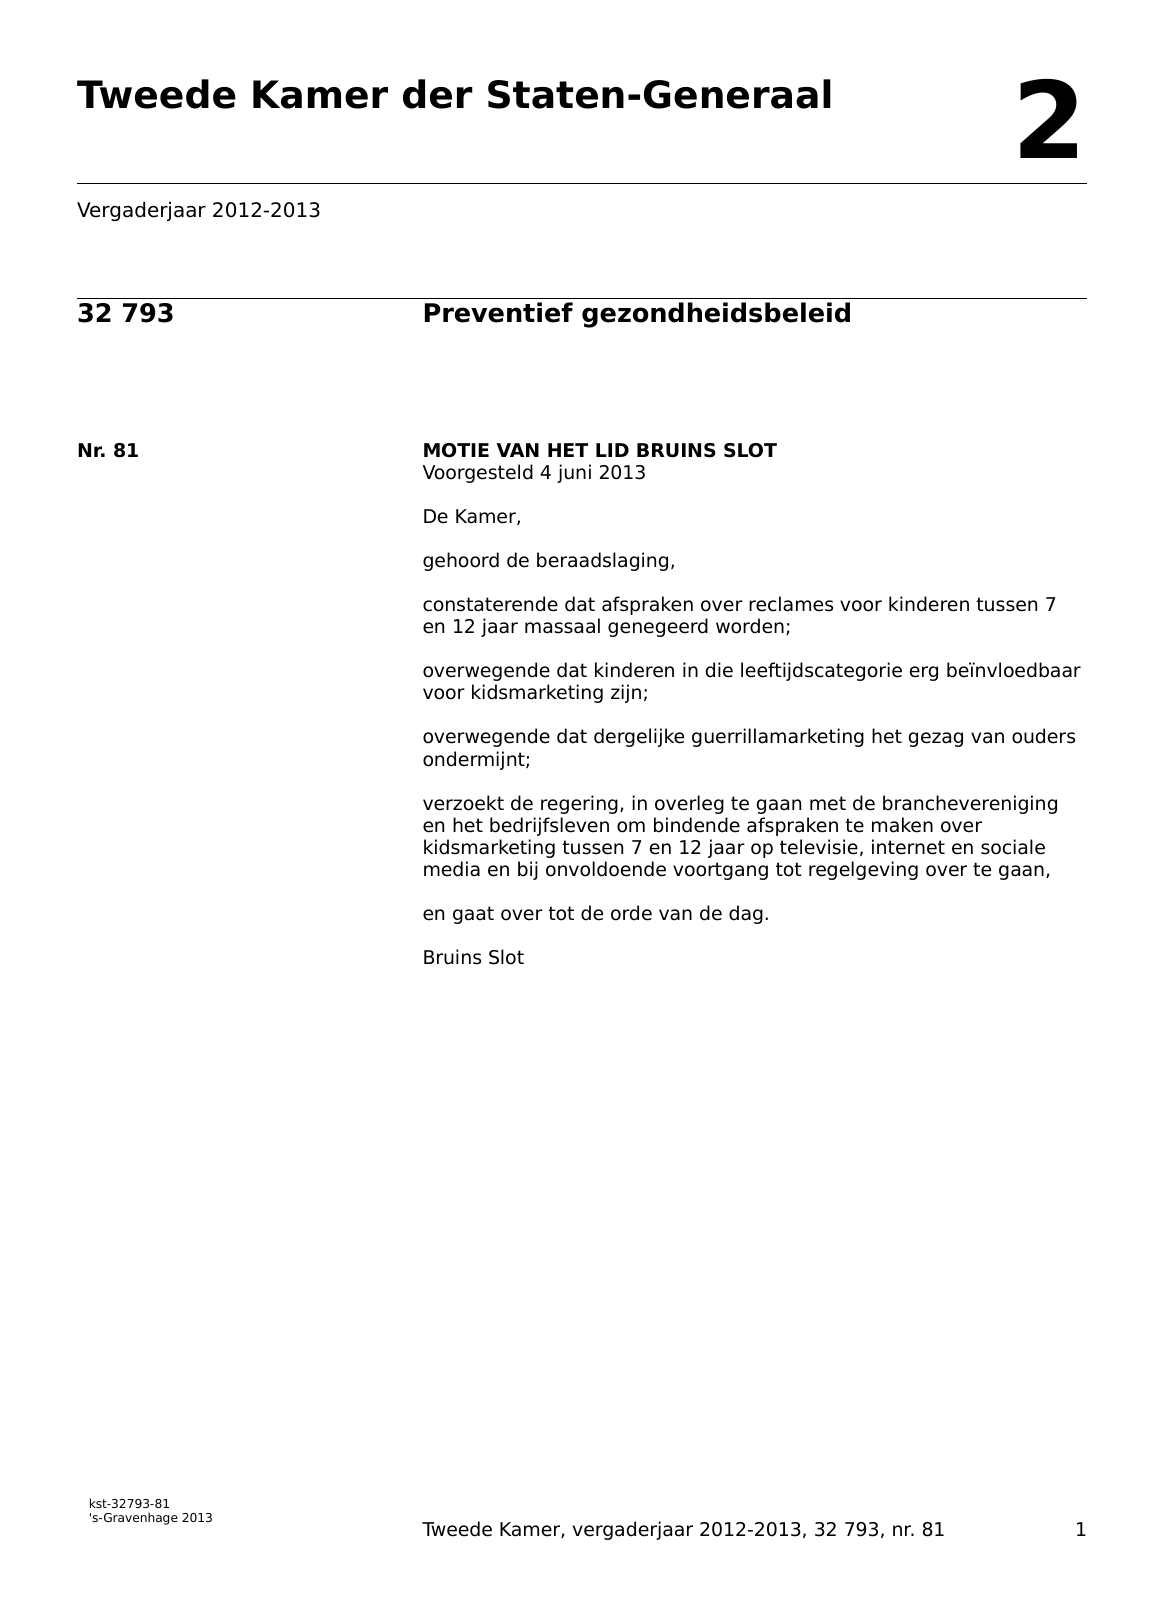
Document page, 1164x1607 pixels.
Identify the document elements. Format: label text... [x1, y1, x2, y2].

text 's-Gravenhage 2013 [88, 1511, 323, 1525]
text gehoord de beraadslaging, [422, 550, 1087, 572]
text Voorgesteld 4 juni 2013 [422, 462, 1087, 484]
text overwegende dat kinderen in die leeftijdscategorie erg beïnvloedbaar voor kidsmarketing zijn; [422, 660, 1087, 704]
text Bruins Slot [422, 947, 1087, 969]
table_header 2 [886, 59, 1087, 183]
subtitle Nr. 81 MOTIE VAN HET LID BRUINS SLOT [77, 440, 1087, 462]
text verzoekt de regering, in overleg te gaan met de branchevereniging en het bedrijfsleven om bindende afspraken te maken over kidsmarketing tussen 7 en 12 jaar op televisie, internet en sociale media en bij onvoldoende voortgang tot regelgeving over te gaan, [422, 793, 1087, 881]
table_header Tweede Kamer der Staten-Generaal [77, 59, 886, 183]
text De Kamer, [422, 506, 1087, 528]
table_cell Vergaderjaar 2012-2013 [77, 184, 1087, 298]
text overwegende dat dergelijke guerrillamarketing het gezag van ouders ondermijnt; [422, 726, 1087, 770]
subtitle 32 793 Preventief gezondheidsbeleid [77, 299, 1087, 329]
text constaterende dat afspraken over reclames voor kinderen tussen 7 en 12 jaar massaal genegeerd worden; [422, 594, 1087, 638]
text kst-32793-81 [88, 1497, 323, 1511]
text en gaat over tot de orde van de dag. [422, 903, 1087, 925]
